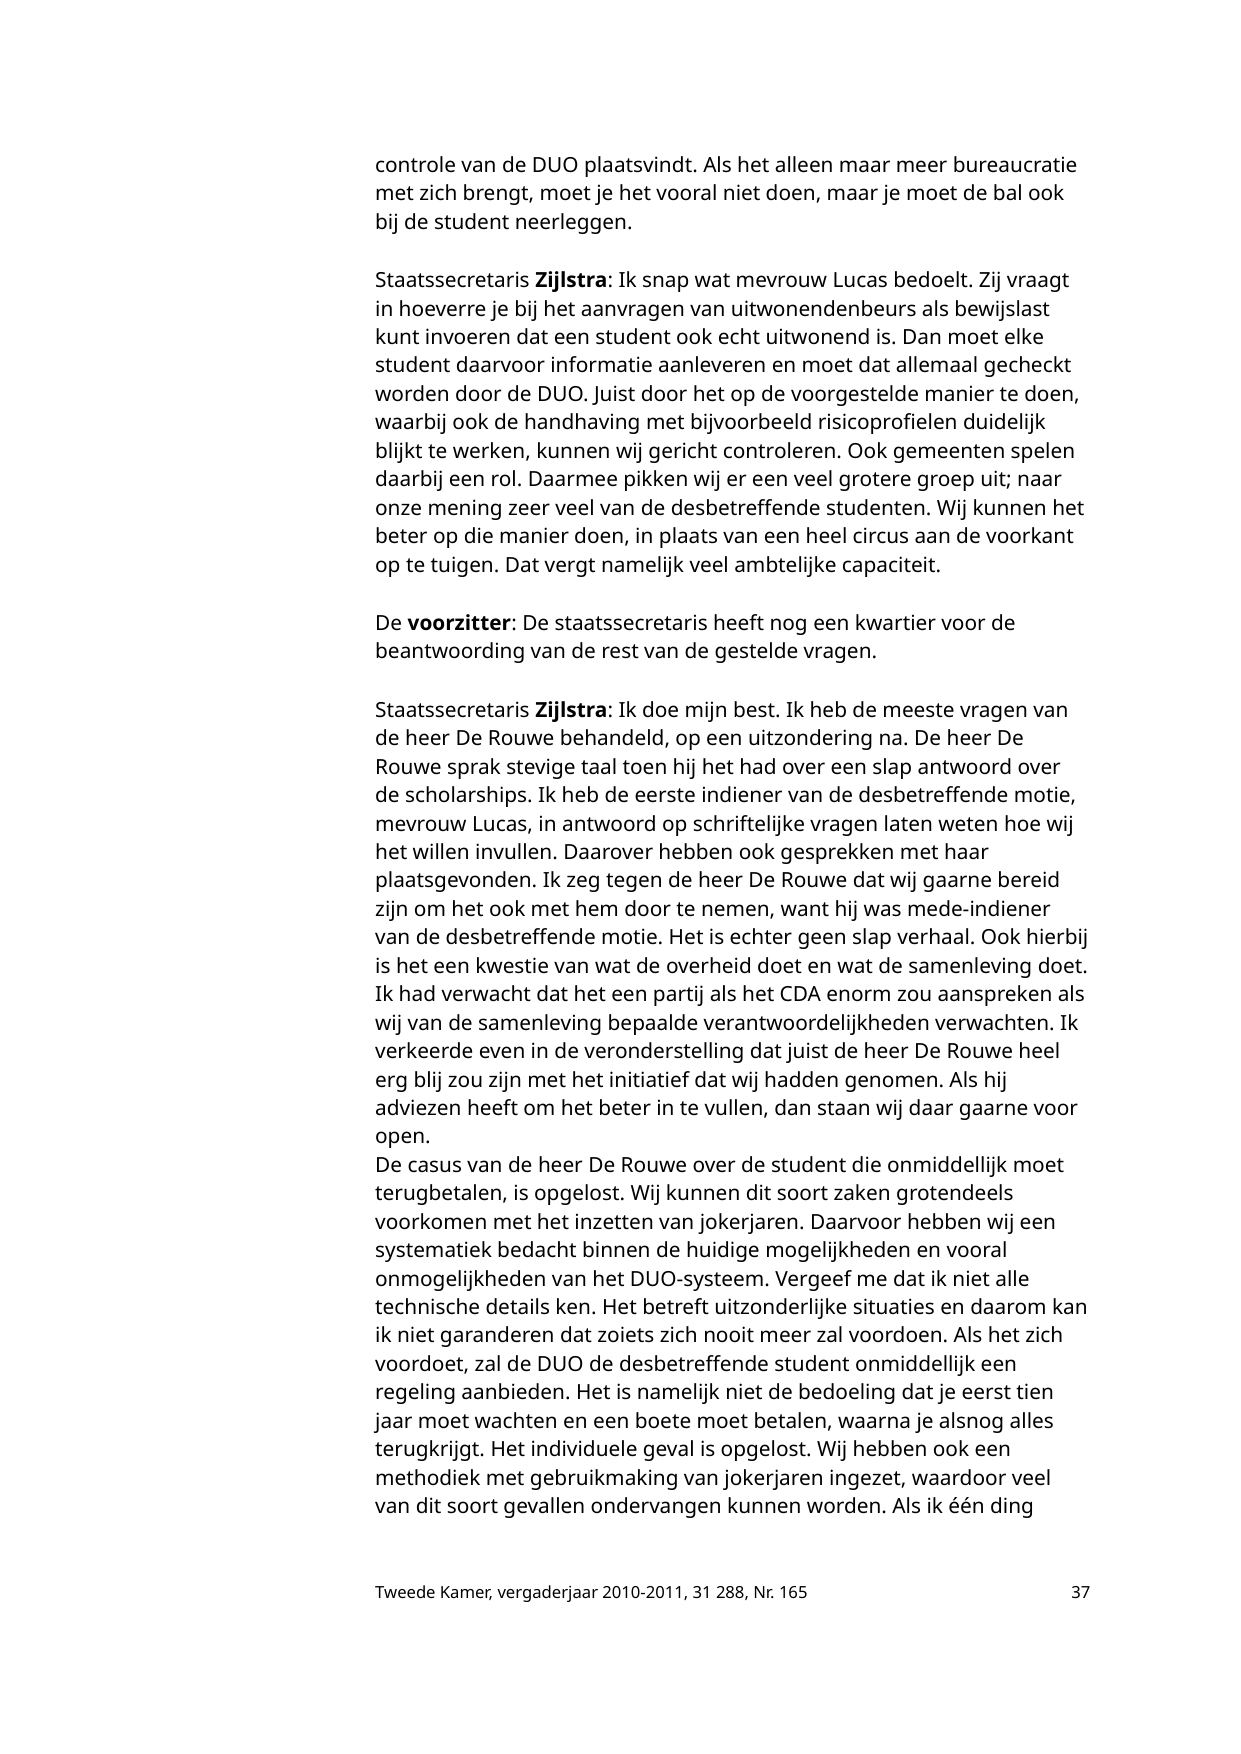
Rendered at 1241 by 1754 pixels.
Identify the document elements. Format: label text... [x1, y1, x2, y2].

text De voorzitter: De staatssecretaris heeft nog een kwartier voor de beantwoording van de rest van de gestelde vragen. [375, 608, 1090, 665]
text controle van de DUO plaatsvindt. Als het alleen maar meer bureaucratie met zich brengt, moet je het vooral niet doen, maar je moet de bal ook bij de student neerleggen. [375, 150, 1090, 235]
text Staatssecretaris Zijlstra: Ik doe mijn best. Ik heb de meeste vragen van de heer De Rouwe behandeld, op een uitzondering na. De heer De Rouwe sprak stevige taal toen hij het had over een slap antwoord over de scholarships. Ik heb de eerste indiener van de desbetreffende motie, mevrouw Lucas, in antwoord op schriftelijke vragen laten weten hoe wij het willen invullen. Daarover hebben ook gesprekken met haar plaatsgevonden. Ik zeg tegen de heer De Rouwe dat wij gaarne bereid zijn om het ook met hem door te nemen, want hij was mede-indiener van de desbetreffende motie. Het is echter geen slap verhaal. Ook hierbij is het een kwestie van wat de overheid doet en wat de samenleving doet. Ik had verwacht dat het een partij als het CDA enorm zou aanspreken als wij van de samenleving bepaalde verantwoordelijkheden verwachten. Ik verkeerde even in de veronderstelling dat juist de heer De Rouwe heel erg blij zou zijn met het initiatief dat wij hadden genomen. Als hij adviezen heeft om het beter in te vullen, dan staan wij daar gaarne voor open. [375, 695, 1090, 1150]
text De casus van de heer De Rouwe over de student die onmiddellijk moet terugbetalen, is opgelost. Wij kunnen dit soort zaken grotendeels voorkomen met het inzetten van jokerjaren. Daarvoor hebben wij een systematiek bedacht binnen de huidige mogelijkheden en vooral onmogelijkheden van het DUO-systeem. Vergeef me dat ik niet alle technische details ken. Het betreft uitzonderlijke situaties en daarom kan ik niet garanderen dat zoiets zich nooit meer zal voordoen. Als het zich voordoet, zal de DUO de desbetreffende student onmiddellijk een regeling aanbieden. Het is namelijk niet de bedoeling dat je eerst tien jaar moet wachten en een boete moet betalen, waarna je alsnog alles terugkrijgt. Het individuele geval is opgelost. Wij hebben ook een methodiek met gebruikmaking van jokerjaren ingezet, waardoor veel van dit soort gevallen ondervangen kunnen worden. Als ik één ding [375, 1150, 1090, 1520]
text Staatssecretaris Zijlstra: Ik snap wat mevrouw Lucas bedoelt. Zij vraagt in hoeverre je bij het aanvragen van uitwonendenbeurs als bewijslast kunt invoeren dat een student ook echt uitwonend is. Dan moet elke student daarvoor informatie aanleveren en moet dat allemaal gecheckt worden door de DUO. Juist door het op de voorgestelde manier te doen, waarbij ook de handhaving met bijvoorbeeld risicoprofielen duidelijk blijkt te werken, kunnen wij gericht controleren. Ook gemeenten spelen daarbij een rol. Daarmee pikken wij er een veel grotere groep uit; naar onze mening zeer veel van de desbetreffende studenten. Wij kunnen het beter op die manier doen, in plaats van een heel circus aan de voorkant op te tuigen. Dat vergt namelijk veel ambtelijke capaciteit. [375, 265, 1090, 578]
